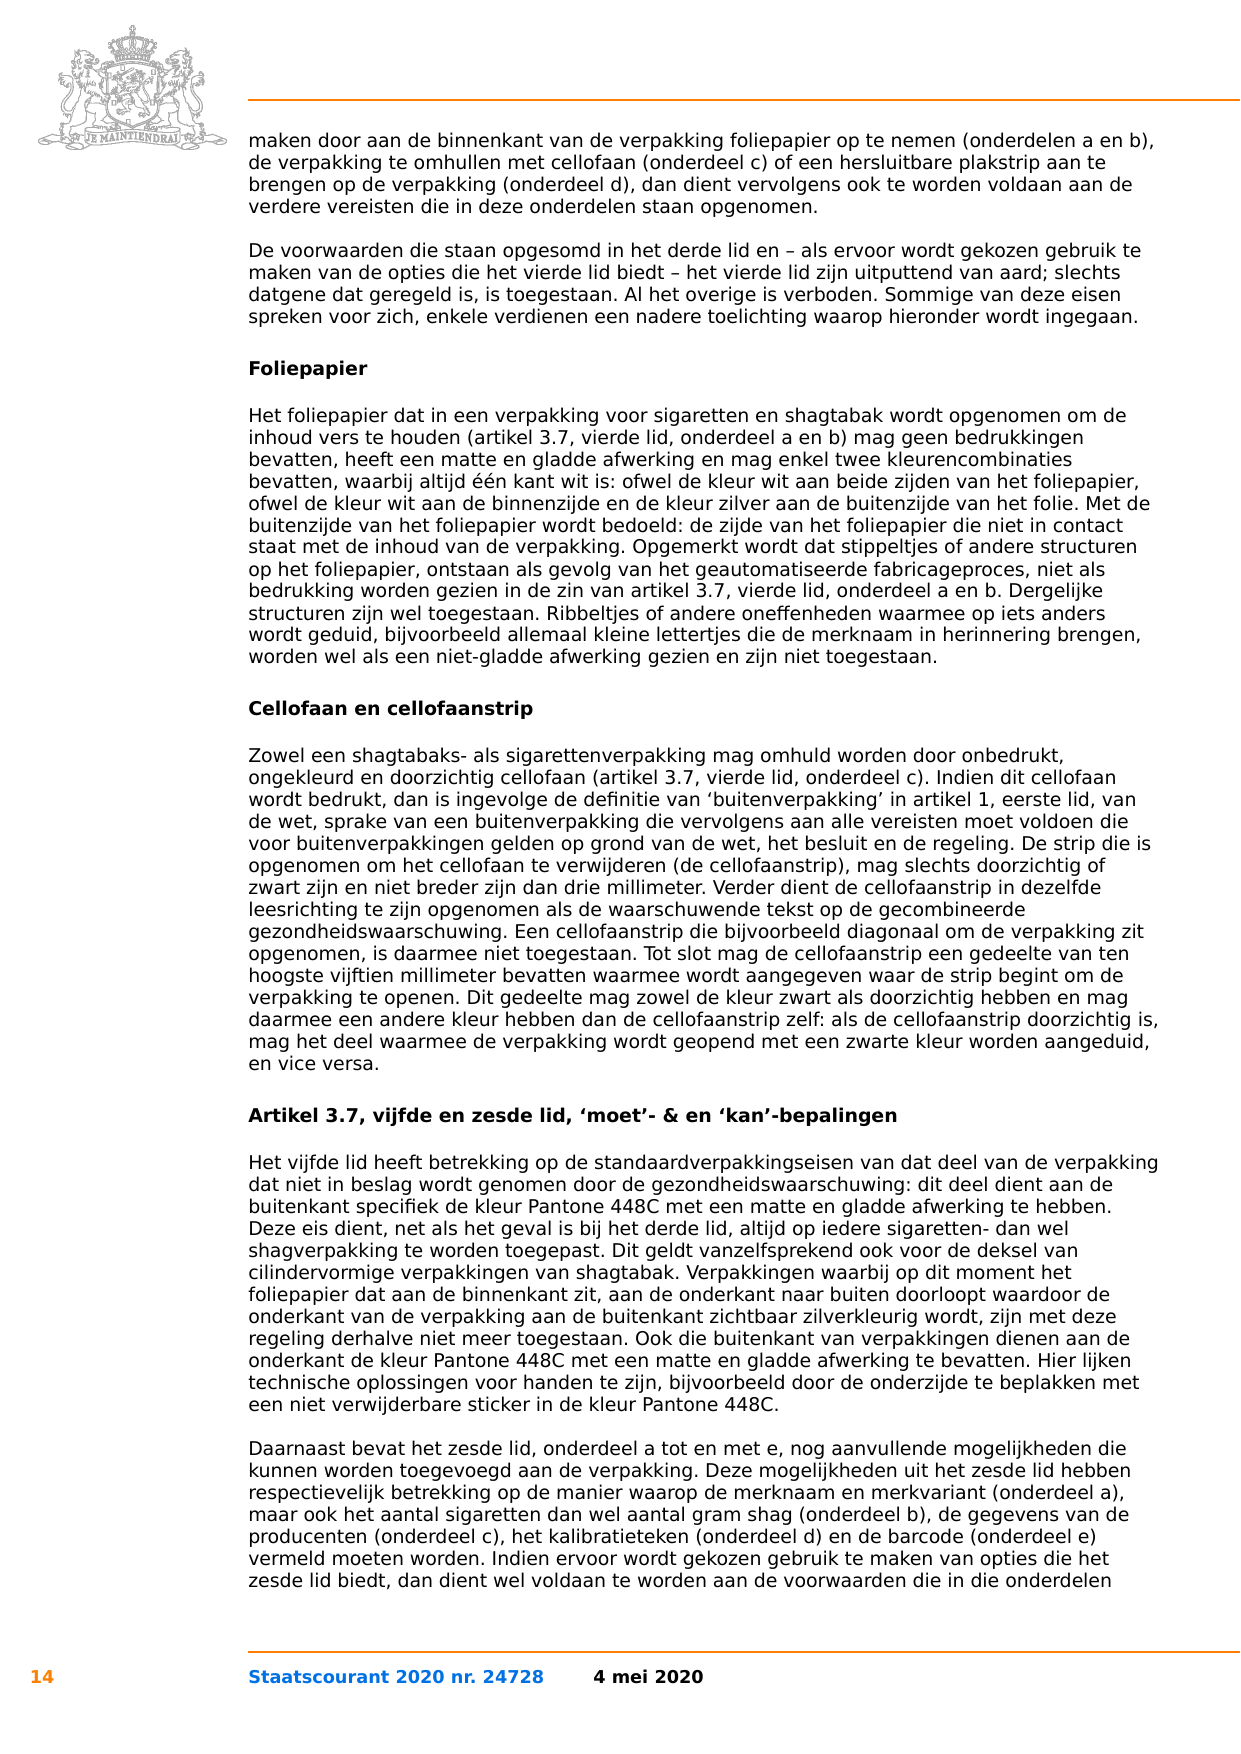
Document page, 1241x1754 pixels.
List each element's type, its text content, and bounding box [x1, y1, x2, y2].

text Zowel een shagtabaks- als sigarettenverpakking mag omhuld worden door onbedrukt, ongekleurd en doorzichtig cellofaan (artikel 3.7, vierde lid, onderdeel c). Indien dit cellofaan wordt bedrukt, dan is ingevolge de definitie van ‘buitenverpakking’ in artikel 1, eerste lid, van de wet, sprake van een buitenverpakking die vervolgens aan alle vereisten moet voldoen die voor buitenverpakkingen gelden op grond van de wet, het besluit en de regeling. De strip die is opgenomen om het cellofaan te verwijderen (de cellofaanstrip), mag slechts doorzichtig of zwart zijn en niet breder zijn dan drie millimeter. Verder dient de cellofaanstrip in dezelfde leesrichting te zijn opgenomen als de waarschuwende tekst op de gecombineerde gezondheidswaarschuwing. Een cellofaanstrip die bijvoorbeeld diagonaal om de verpakking zit opgenomen, is daarmee niet toegestaan. Tot slot mag de cellofaanstrip een gedeelte van ten hoogste vijftien millimeter bevatten waarmee wordt aangegeven waar de strip begint om de verpakking te openen. Dit gedeelte mag zowel de kleur zwart als doorzichtig hebben en mag daarmee een andere kleur hebben dan de cellofaanstrip zelf: als de cellofaanstrip doorzichtig is, mag het deel waarmee de verpakking wordt geopend met een zwarte kleur worden aangeduid, en vice versa. [248, 745, 1163, 1075]
text maken door aan de binnenkant van de verpakking foliepapier op te nemen (onderdelen a en b), de verpakking te omhullen met cellofaan (onderdeel c) of een hersluitbare plakstrip aan te brengen op de verpakking (onderdeel d), dan dient vervolgens ook te worden voldaan aan de verdere vereisten die in deze onderdelen staan opgenomen. [248, 130, 1163, 218]
text Het foliepapier dat in een verpakking voor sigaretten en shagtabak wordt opgenomen om de inhoud vers te houden (artikel 3.7, vierde lid, onderdeel a en b) mag geen bedrukkingen bevatten, heeft een matte en gladde afwerking en mag enkel twee kleurencombinaties bevatten, waarbij altijd één kant wit is: ofwel de kleur wit aan beide zijden van het foliepapier, ofwel de kleur wit aan de binnenzijde en de kleur zilver aan de buitenzijde van het folie. Met de buitenzijde van het foliepapier wordt bedoeld: de zijde van het foliepapier die niet in contact staat met de inhoud van de verpakking. Opgemerkt wordt dat stippeltjes of andere structuren op het foliepapier, ontstaan als gevolg van het geautomatiseerde fabricageproces, niet als bedrukking worden gezien in de zin van artikel 3.7, vierde lid, onderdeel a en b. Dergelijke structuren zijn wel toegestaan. Ribbeltjes of andere oneffenheden waarmee op iets anders wordt geduid, bijvoorbeeld allemaal kleine lettertjes die de merknaam in herinnering brengen, worden wel als een niet-gladde afwerking gezien en zijn niet toegestaan. [248, 404, 1163, 668]
subtitle Artikel 3.7, vijfde en zesde lid, ‘moet’- & en ‘kan’-bepalingen [248, 1105, 1163, 1127]
text Het vijfde lid heeft betrekking op de standaardverpakkingseisen van dat deel van de verpakking dat niet in beslag wordt genomen door de gezondheidswaarschuwing: dit deel dient aan de buitenkant specifiek de kleur Pantone 448C met een matte en gladde afwerking te hebben. Deze eis dient, net als het geval is bij het derde lid, altijd op iedere sigaretten- dan wel shagverpakking te worden toegepast. Dit geldt vanzelfsprekend ook voor de deksel van cilindervormige verpakkingen van shagtabak. Verpakkingen waarbij op dit moment het foliepapier dat aan de binnenkant zit, aan de onderkant naar buiten doorloopt waardoor de onderkant van de verpakking aan de buitenkant zichtbaar zilverkleurig wordt, zijn met deze regeling derhalve niet meer toegestaan. Ook die buitenkant van verpakkingen dienen aan de onderkant de kleur Pantone 448C met een matte en gladde afwerking te bevatten. Hier lijken technische oplossingen voor handen te zijn, bijvoorbeeld door de onderzijde te beplakken met een niet verwijderbare sticker in de kleur Pantone 448C. [248, 1152, 1163, 1416]
picture [38, 25, 227, 150]
text Daarnaast bevat het zesde lid, onderdeel a tot en met e, nog aanvullende mogelijkheden die kunnen worden toegevoegd aan de verpakking. Deze mogelijkheden uit het zesde lid hebben respectievelijk betrekking op de manier waarop de merknaam en merkvariant (onderdeel a), maar ook het aantal sigaretten dan wel aantal gram shag (onderdeel b), de gegevens van de producenten (onderdeel c), het kalibratieteken (onderdeel d) en de barcode (onderdeel e) vermeld moeten worden. Indien ervoor wordt gekozen gebruik te maken van opties die het zesde lid biedt, dan dient wel voldaan te worden aan de voorwaarden die in die onderdelen [248, 1438, 1163, 1591]
text De voorwaarden die staan opgesomd in het derde lid en – als ervoor wordt gekozen gebruik te maken van de opties die het vierde lid biedt – het vierde lid zijn uitputtend van aard; slechts datgene dat geregeld is, is toegestaan. Al het overige is verboden. Sommige van deze eisen spreken voor zich, enkele verdienen een nadere toelichting waarop hieronder wordt ingegaan. [248, 240, 1163, 328]
subtitle Foliepapier [248, 358, 1163, 379]
subtitle Cellofaan en cellofaanstrip [248, 698, 1163, 720]
